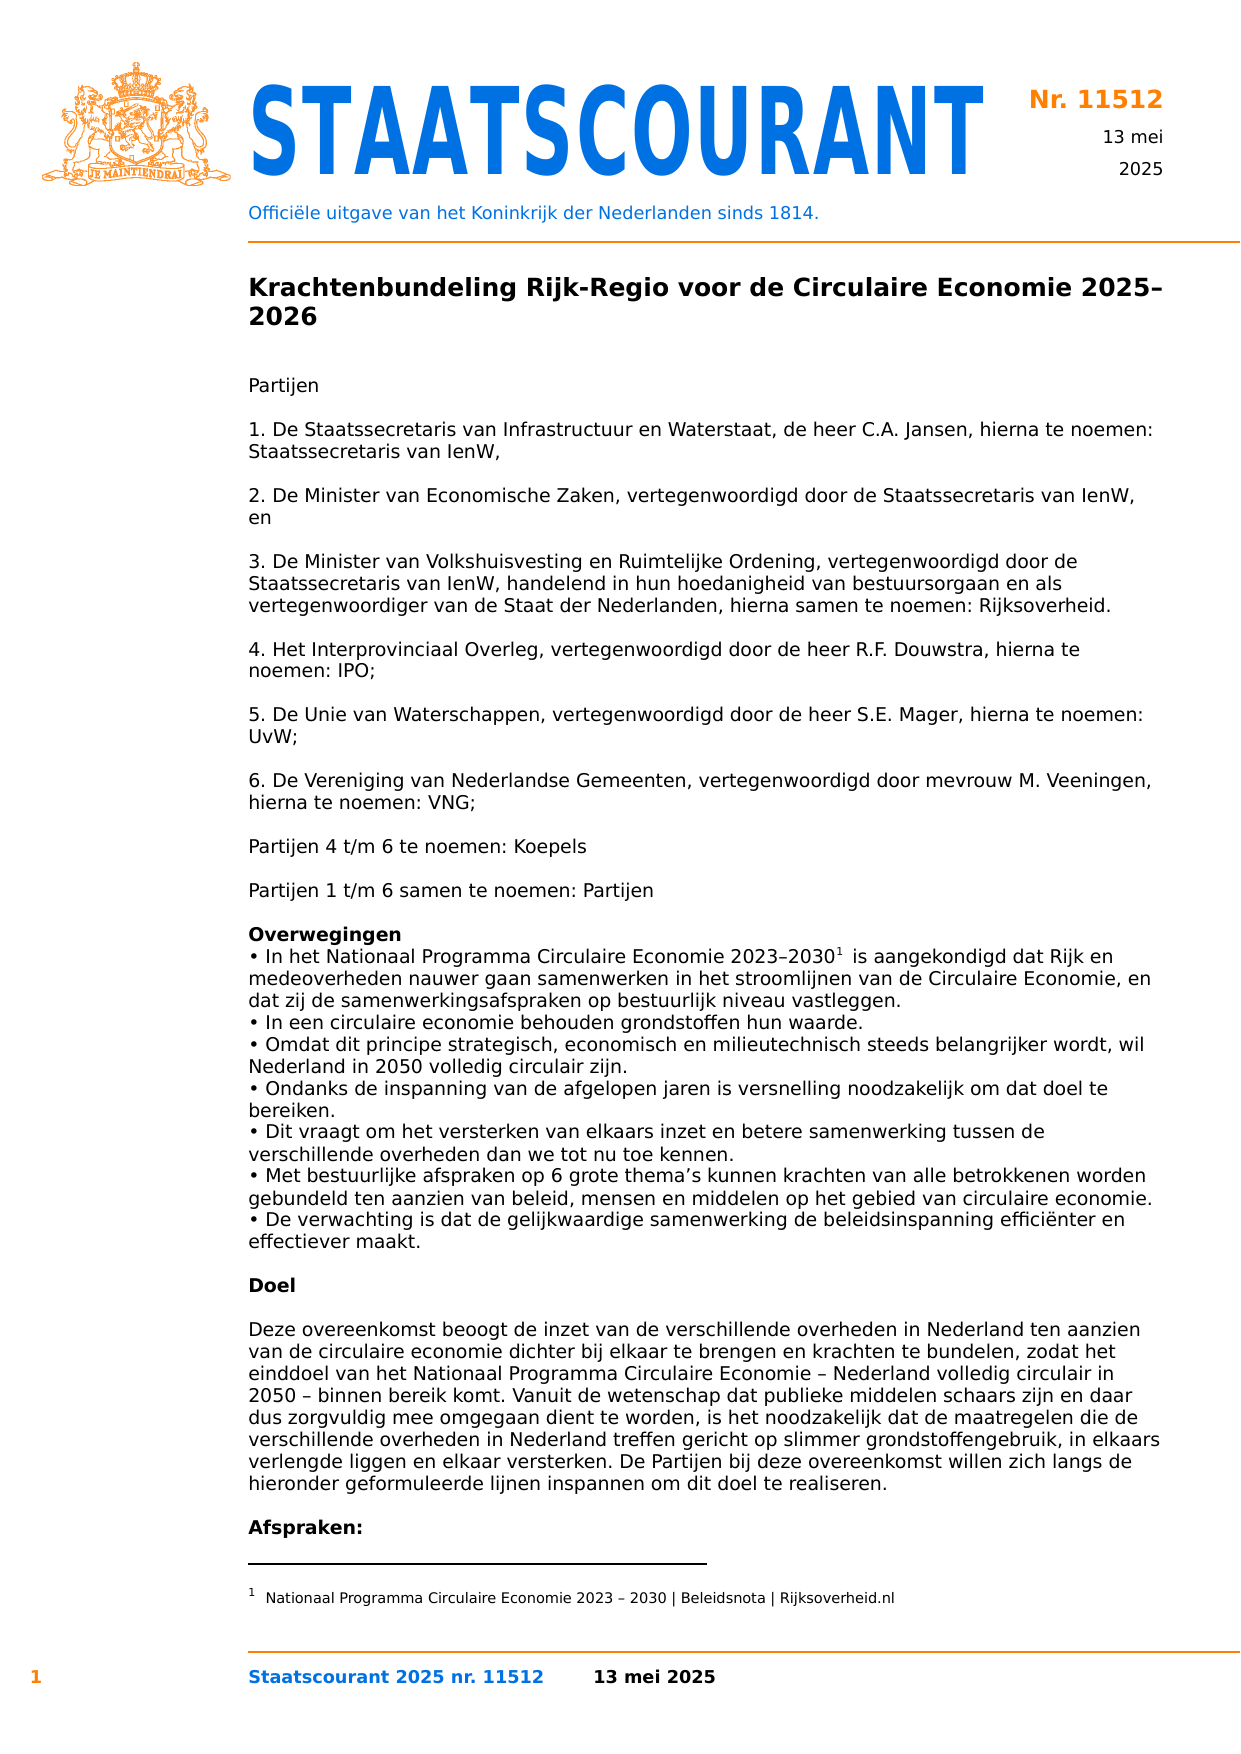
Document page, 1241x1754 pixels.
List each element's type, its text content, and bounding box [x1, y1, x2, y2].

text • In een circulaire economie behouden grondstoffen hun waarde. [248, 1012, 1163, 1033]
table_cell Officiële uitgave van het Koninkrijk der Nederlanden sinds 1814. [248, 203, 1240, 241]
subtitle Doel [248, 1275, 1163, 1297]
table_header STAATSCOURANT [248, 62, 998, 203]
text • Dit vraagt om het versterken van elkaars inzet en betere samenwerking tussen de verschillende overheden dan we tot nu toe kennen. [248, 1121, 1163, 1165]
text 5. De Unie van Waterschappen, vertegenwoordigd door de heer S.E. Mager, hierna te noemen: UvW; [248, 704, 1163, 748]
text • Met bestuurlijke afspraken op 6 grote thema’s kunnen krachten van alle betrokkenen worden gebundeld ten aanzien van beleid, mensen en middelen op het gebied van circulaire economie. [248, 1165, 1163, 1209]
text 6. De Vereniging van Nederlandse Gemeenten, vertegenwoordigd door mevrouw M. Veeningen, hierna te noemen: VNG; [248, 770, 1163, 814]
text Deze overeenkomst beoogt de inzet van de verschillende overheden in Nederland ten aanzien van de circulaire economie dichter bij elkaar te brengen en krachten te bundelen, zodat het einddoel van het Nationaal Programma Circulaire Economie – Nederland volledig circulair in 2050 – binnen bereik komt. Vanuit de wetenschap dat publieke middelen schaars zijn en daar dus zorgvuldig mee omgegaan dient te worden, is het noodzakelijk dat de maatregelen die de verschillende overheden in Nederland treffen gericht op slimmer grondstoffengebruik, in elkaars verlengde liggen en elkaar versterken. De Partijen bij deze overeenkomst willen zich langs de hieronder geformuleerde lijnen inspannen om dit doel te realiseren. [248, 1319, 1163, 1495]
text • In het Nationaal Programma Circulaire Economie 2023–2030 is aangekondigd dat Rijk en medeoverheden nauwer gaan samenwerken in het stroomlijnen van de Circulaire Economie, en dat zij de samenwerkingsafspraken op bestuurlijk niveau vastleggen. [248, 946, 1163, 1012]
text 3. De Minister van Volkshuisvesting en Ruimtelijke Ordening, vertegenwoordigd door de Staatssecretaris van IenW, handelend in hun hoedanigheid van bestuursorgaan en als vertegenwoordiger van de Staat der Nederlanden, hierna samen te noemen: Rijksoverheid. [248, 551, 1163, 617]
text Afspraken: [248, 1517, 1163, 1539]
subtitle Krachtenbundeling Rijk-Regio voor de Circulaire Economie 2025–2026 [248, 273, 1163, 331]
text • De verwachting is dat de gelijkwaardige samenwerking de beleidsinspanning efficiënter en effectiever maakt. [248, 1209, 1163, 1253]
text • Omdat dit principe strategisch, economisch en milieutechnisch steeds belangrijker wordt, wil Nederland in 2050 volledig circulair zijn. [248, 1033, 1163, 1077]
table_cell 13 mei [998, 121, 1240, 153]
text 4. Het Interprovinciaal Overleg, vertegenwoordigd door de heer R.F. Douwstra, hierna te noemen: IPO; [248, 638, 1163, 682]
subtitle Overwegingen [248, 924, 1163, 946]
text Partijen 1 t/m 6 samen te noemen: Partijen [248, 880, 1163, 902]
text 1. De Staatssecretaris van Infrastructuur en Waterstaat, de heer C.A. Jansen, hierna te noemen: Staatssecretaris van IenW, [248, 419, 1163, 463]
text Nationaal Programma Circulaire Economie 2023 – 2030 | Beleidsnota | Rijksoverheid.nl [248, 1586, 1163, 1608]
text Partijen [248, 375, 1163, 397]
table_header [25, 62, 248, 241]
text 2. De Minister van Economische Zaken, vertegenwoordigd door de Staatssecretaris van IenW, en [248, 485, 1163, 529]
picture [41, 62, 231, 186]
text Partijen 4 t/m 6 te noemen: Koepels [248, 836, 1163, 858]
table_header Nr. 11512 [998, 62, 1240, 121]
text • Ondanks de inspanning van de afgelopen jaren is versnelling noodzakelijk om dat doel te bereiken. [248, 1077, 1163, 1121]
table_cell 2025 [998, 153, 1240, 203]
